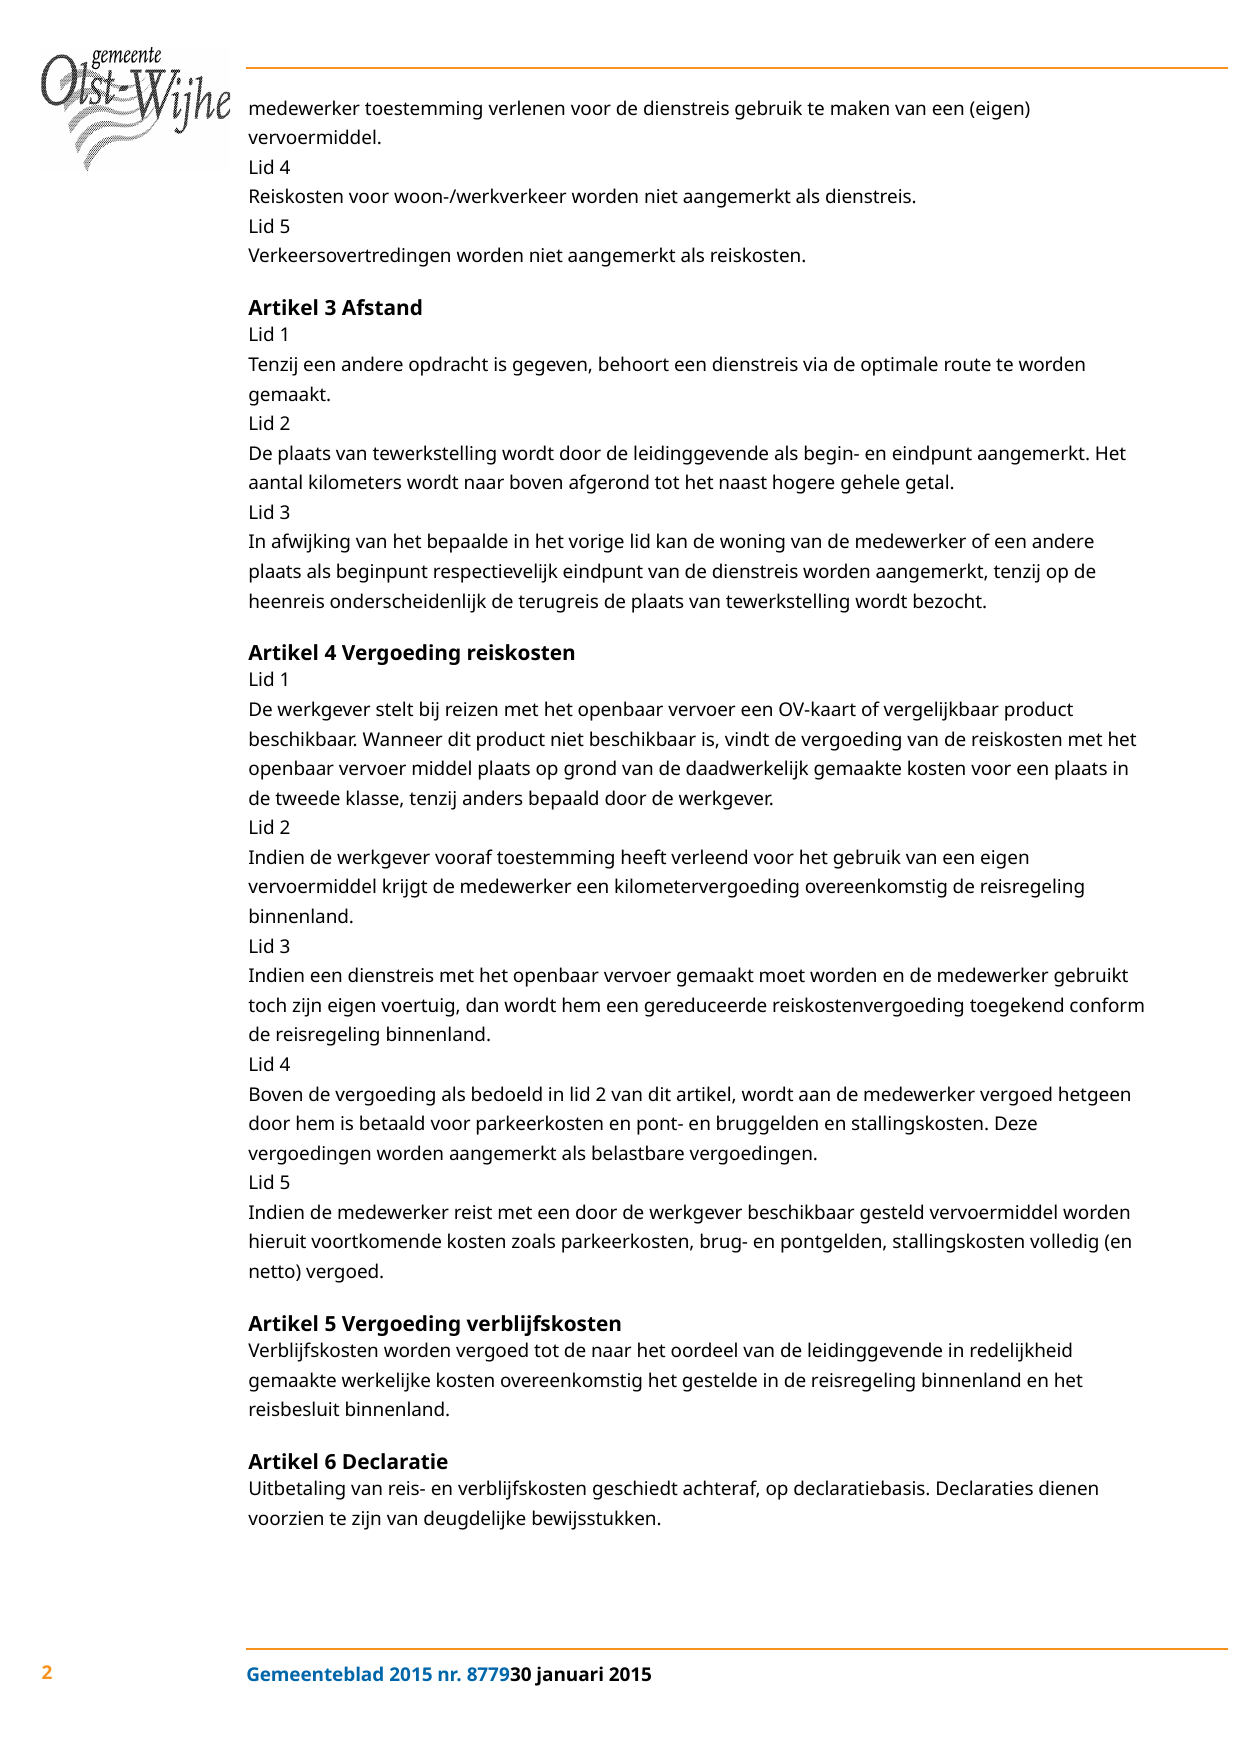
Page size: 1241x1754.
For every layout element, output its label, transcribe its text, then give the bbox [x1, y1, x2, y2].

text De werkgever stelt bij reizen met het openbaar vervoer een OV-kaart of vergelijkbaar product beschikbaar. Wanneer dit product niet beschikbaar is, vindt de vergoeding van de reiskosten met het openbaar vervoer middel plaats op grond van de daadwerkelijk gemaakte kosten voor een plaats in de tweede klasse, tenzij anders bepaald door de werkgever. [248, 696, 1152, 811]
text Lid 5 [248, 1169, 1152, 1195]
text Artikel 6 Declaratie [248, 1447, 1152, 1475]
text Lid 5 [248, 213, 1152, 239]
text Lid 3 [248, 499, 1152, 525]
text Reiskosten voor woon-/werkverkeer worden niet aangemerkt als dienstreis. [248, 183, 1152, 209]
text In afwijking van het bepaalde in het vorige lid kan de woning van de medewerker of een andere plaats als beginpunt respectievelijk eindpunt van de dienstreis worden aangemerkt, tenzij op de heenreis onderscheidenlijk de terugreis de plaats van tewerkstelling wordt bezocht. [248, 529, 1152, 613]
text Indien de werkgever vooraf toestemming heeft verleend voor het gebruik van een eigen vervoermiddel krijgt de medewerker een kilometervergoeding overeenkomstig de reisregeling binnenland. [248, 844, 1152, 929]
text Lid 3 [248, 933, 1152, 959]
text Lid 2 [248, 410, 1152, 436]
text Lid 1 [248, 667, 1152, 692]
text Lid 1 [248, 322, 1152, 347]
text Boven de vergoeding als bedoeld in lid 2 van dit artikel, wordt aan de medewerker vergoed hetgeen door hem is betaald voor parkeerkosten en pont- en bruggelden en stallingskosten. Deze vergoedingen worden aangemerkt als belastbare vergoedingen. [248, 1081, 1152, 1166]
picture [41, 47, 231, 172]
text Indien een dienstreis met het openbaar vervoer gemaakt moet worden en de medewerker gebruikt toch zijn eigen voertuig, dan wordt hem een gereduceerde reiskostenvergoeding toegekend conform de reisregeling binnenland. [248, 962, 1152, 1047]
text Lid 2 [248, 814, 1152, 840]
text Indien de medewerker reist met een door de werkgever beschikbaar gesteld vervoermiddel worden hieruit voortkomende kosten zoals parkeerkosten, brug- en pontgelden, stallingskosten volledig (en netto) vergoed. [248, 1199, 1152, 1284]
text Artikel 5 Vergoeding verblijfskosten [248, 1309, 1152, 1337]
text Artikel 3 Afstand [248, 293, 1152, 322]
text Tenzij een andere opdracht is gegeven, behoort een dienstreis via de optimale route te worden gemaakt. [248, 351, 1152, 406]
text Verblijfskosten worden vergoed tot de naar het oordeel van de leidinggevende in redelijkheid gemaakte werkelijke kosten overeenkomstig het gestelde in de reisregeling binnenland en het reisbesluit binnenland. [248, 1337, 1152, 1422]
text medewerker toestemming verlenen voor de dienstreis gebruik te maken van een (eigen) vervoermiddel. [248, 95, 1152, 150]
text Verkeersovertredingen worden niet aangemerkt als reiskosten. [248, 243, 1152, 268]
text Uitbetaling van reis- en verblijfskosten geschiedt achteraf, op declaratiebasis. Declaraties dienen voorzien te zijn van deugdelijke bewijsstukken. [248, 1475, 1152, 1531]
text De plaats van tewerkstelling wordt door de leidinggevende als begin- en eindpunt aangemerkt. Het aantal kilometers wordt naar boven afgerond tot het naast hogere gehele getal. [248, 440, 1152, 495]
text Artikel 4 Vergoeding reiskosten [248, 638, 1152, 667]
text Lid 4 [248, 154, 1152, 180]
text Lid 4 [248, 1051, 1152, 1077]
